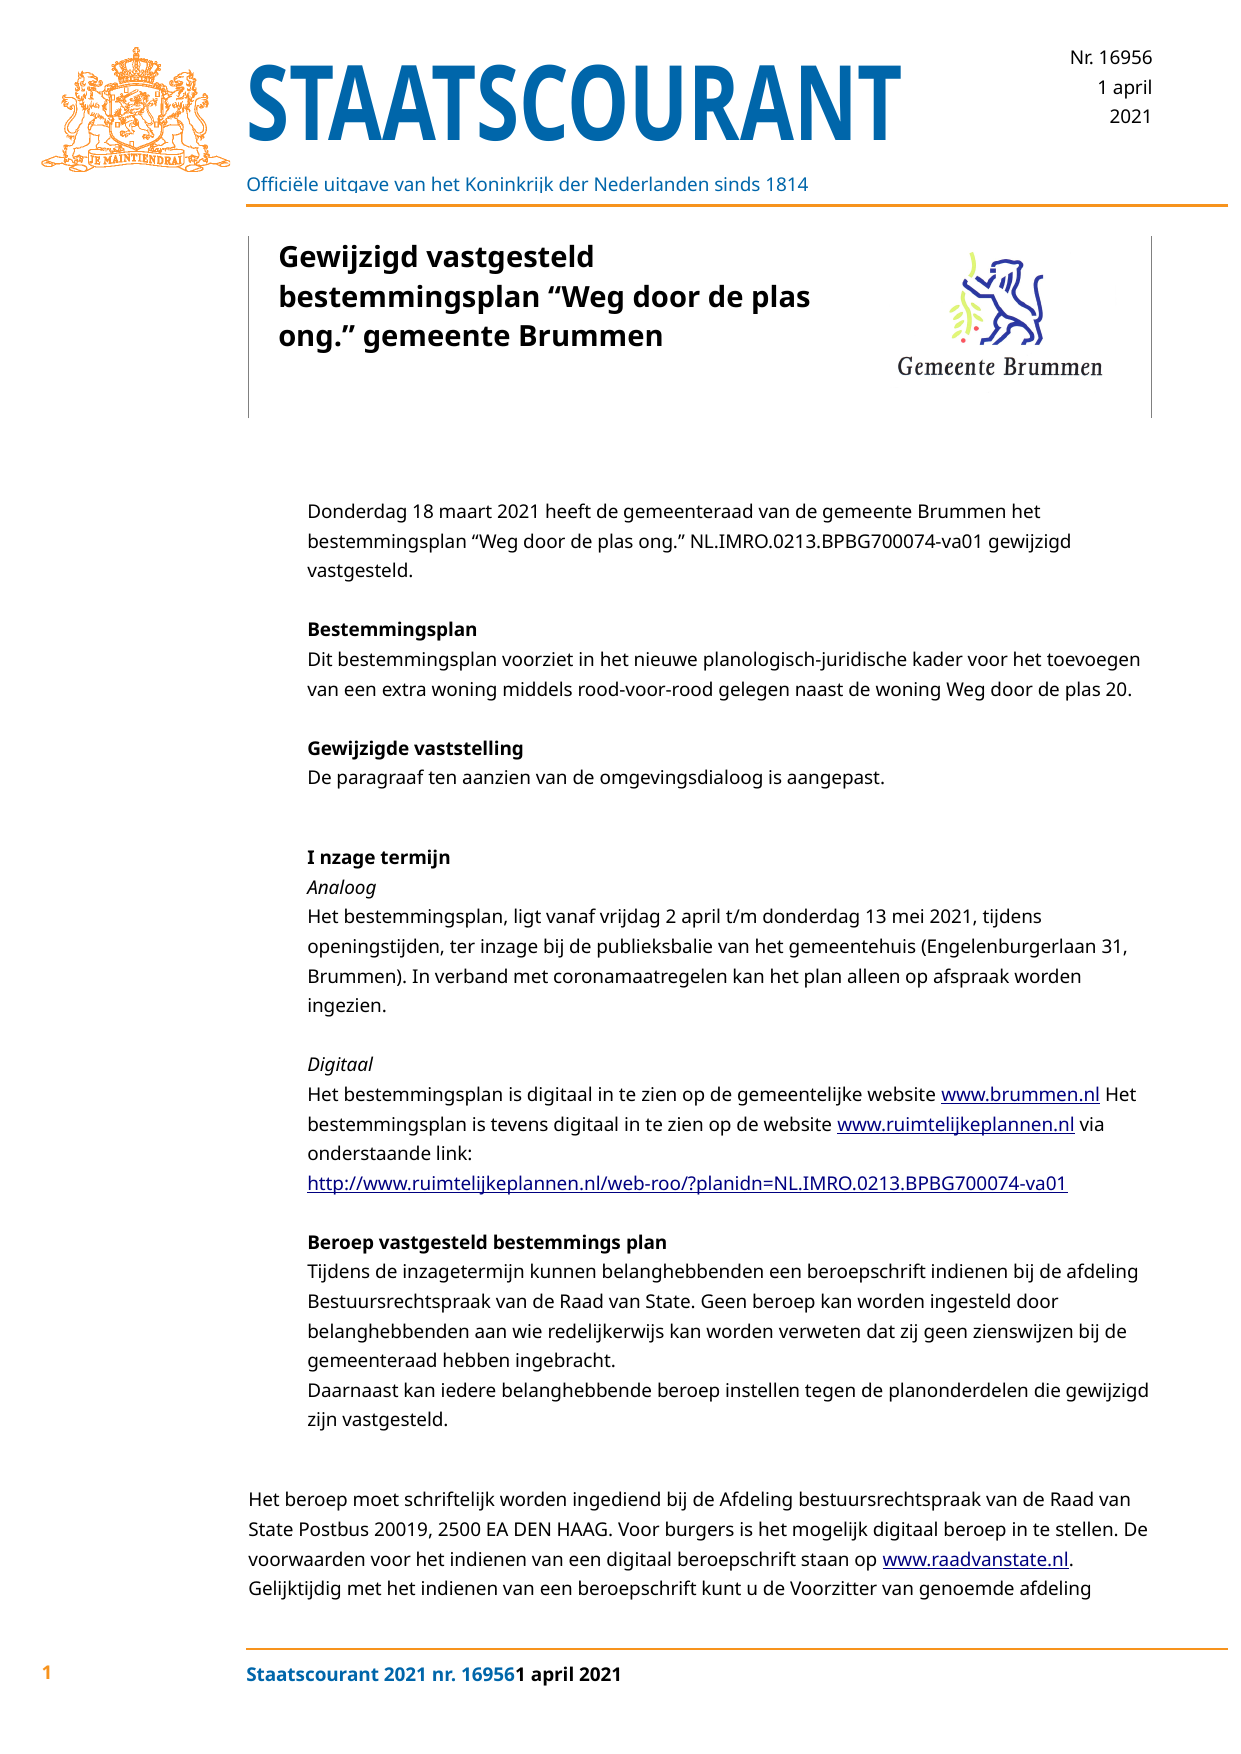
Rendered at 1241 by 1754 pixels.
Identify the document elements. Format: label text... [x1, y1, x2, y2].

list Bestemmingsplan [248, 617, 1152, 642]
picture [41, 47, 231, 172]
list Dit bestemmingsplan voorziet in het nieuwe planologisch-juridische kader voor het toevoegen van een extra woning middels rood-voor-rood gelegen naast de woning Weg door de plas 20. [248, 646, 1152, 702]
list Analoog [248, 874, 1152, 900]
list I nzage termijn [248, 844, 1152, 870]
picture [882, 236, 1119, 393]
table_header [850, 236, 1151, 418]
list Daarnaast kan iedere belanghebbende beroep instellen tegen de planonderdelen die gewijzigd zijn vastgesteld. [248, 1377, 1152, 1432]
list De paragraaf ten aanzien van de omgevingsdialoog is aangepast. [248, 764, 1152, 790]
list Beroep vastgesteld bestemmings plan [248, 1229, 1152, 1255]
list Donderdag 18 maart 2021 heeft de gemeenteraad van de gemeente Brummen het bestemmingsplan “Weg door de plas ong.” NL.IMRO.0213.BPBG700074-va01 gewijzigd vastgesteld. [248, 498, 1152, 583]
text Het beroep moet schriftelijk worden ingediend bij de Afdeling bestuursrechtspraak van de Raad van State Postbus 20019, 2500 EA DEN HAAG. Voor burgers is het mogelijk digitaal beroep in te stellen. De voorwaarden voor het indienen van een digitaal beroepschrift staan op www.raadvanstate.nl. Gelijktijdig met het indienen van een beroepschrift kunt u de Voorzitter van genoemde afdeling [248, 1487, 1152, 1601]
list http://www.ruimtelijkeplannen.nl/web-roo/?planidn=NL.IMRO.0213.BPBG700074-va01 [248, 1170, 1152, 1196]
list Digitaal [248, 1052, 1152, 1077]
table_header Gewijzigd vastgesteld bestemmingsplan “Weg door de plas ong.” gemeente Brummen [249, 236, 850, 418]
list Het bestemmingsplan, ligt vanaf vrijdag 2 april t/m donderdag 13 mei 2021, tijdens openingstijden, ter inzage bij de publieksbalie van het gemeentehuis (Engelenburgerlaan 31, Brummen). In verband met coronamaatregelen kan het plan alleen op afspraak worden ingezien. [248, 904, 1152, 1018]
list Het bestemmingsplan is digitaal in te zien op de gemeentelijke website www.brummen.nl Het bestemmingsplan is tevens digitaal in te zien op de website www.ruimtelijkeplannen.nl via onderstaande link: [248, 1081, 1152, 1166]
list Gewijzigde vaststelling [248, 735, 1152, 761]
list Tijdens de inzagetermijn kunnen belanghebbenden een beroepschrift indienen bij de afdeling Bestuursrechtspraak van de Raad van State. Geen beroep kan worden ingesteld door belanghebbenden aan wie redelijkerwijs kan worden verweten dat zij geen zienswijzen bij de gemeenteraad hebben ingebracht. [248, 1259, 1152, 1373]
